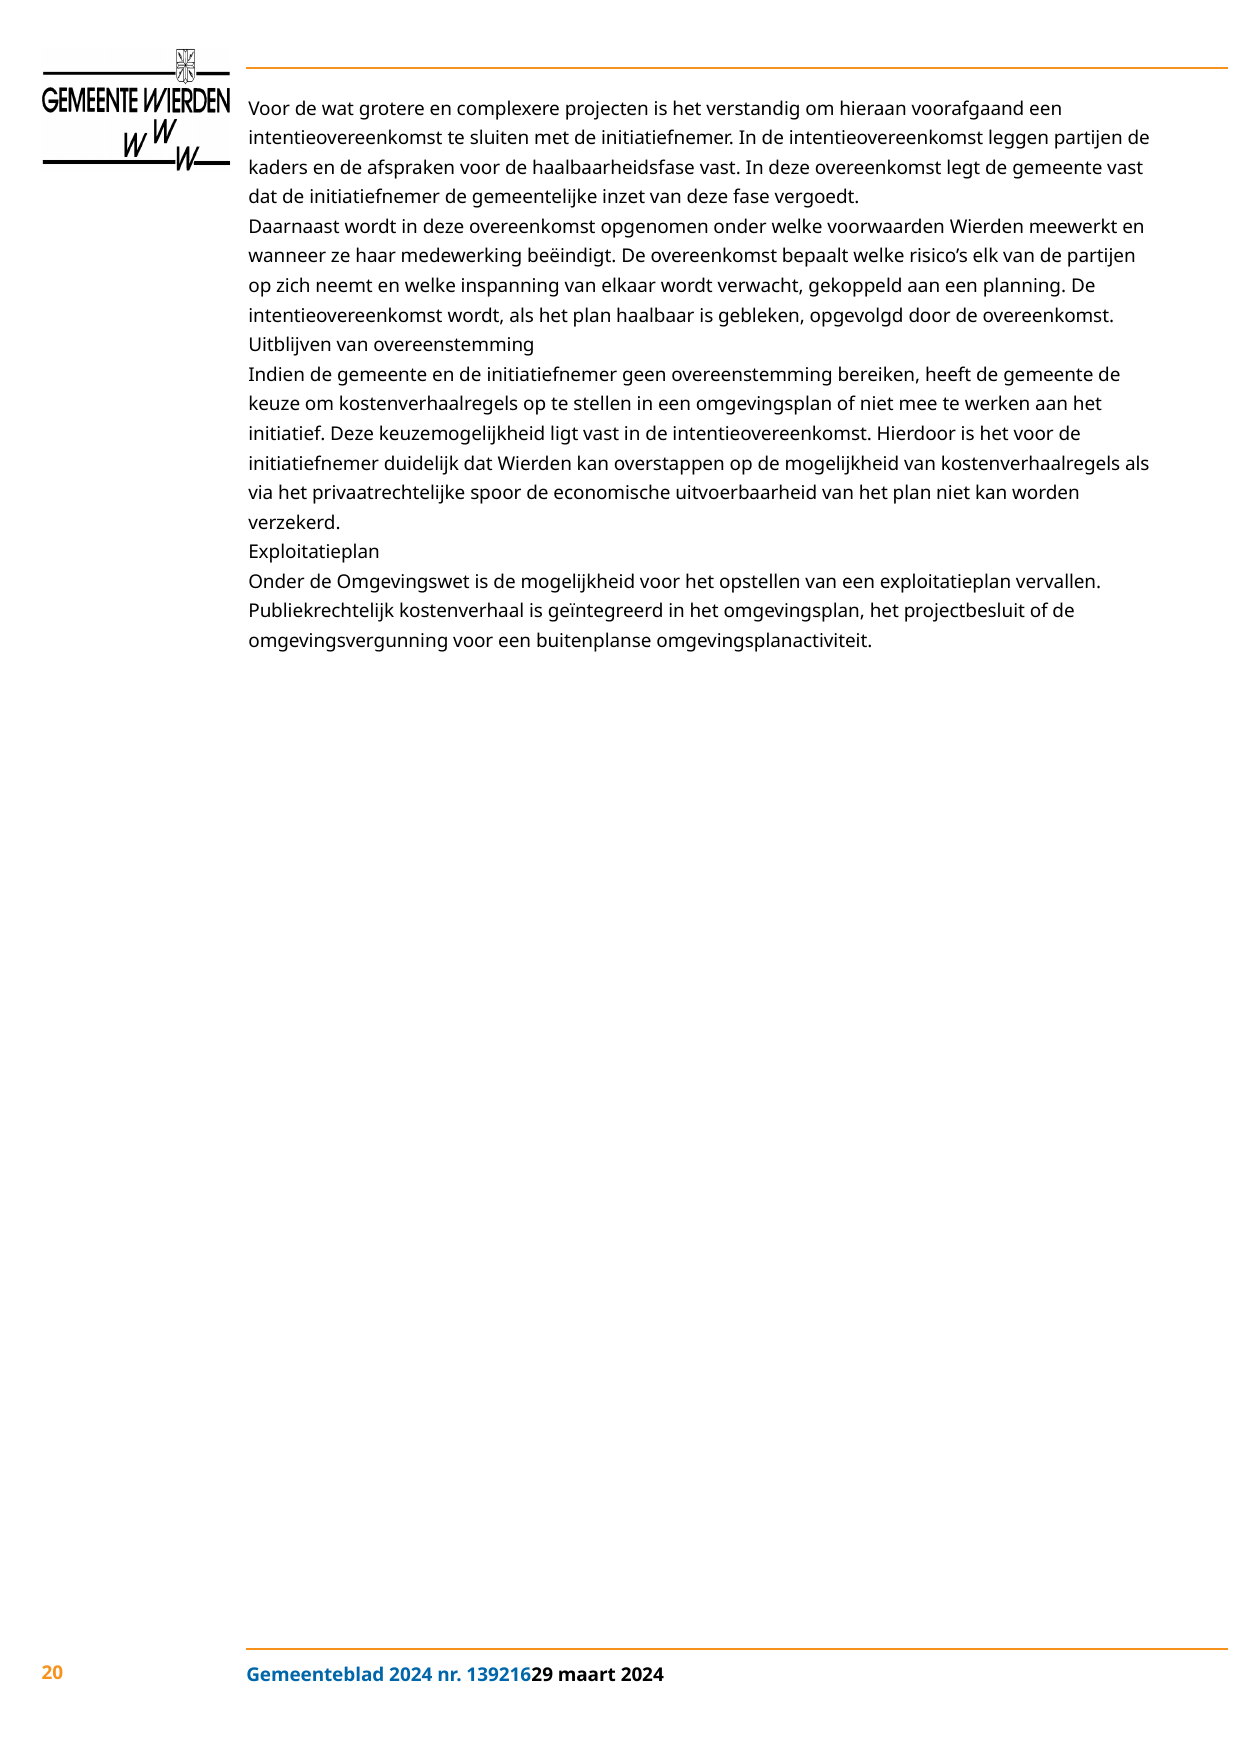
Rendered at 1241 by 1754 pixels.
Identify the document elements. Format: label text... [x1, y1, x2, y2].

text Indien de gemeente en de initiatiefnemer geen overeenstemming bereiken, heeft de gemeente de keuze om kostenverhaalregels op te stellen in een omgevingsplan of niet mee te werken aan het initiatief. Deze keuzemogelijkheid ligt vast in de intentieovereenkomst. Hierdoor is het voor de initiatiefnemer duidelijk dat Wierden kan overstappen op de mogelijkheid van kostenverhaalregels als via het privaatrechtelijke spoor de economische uitvoerbaarheid van het plan niet kan worden verzekerd. [248, 361, 1152, 535]
text Exploitatieplan [248, 538, 1152, 564]
text Onder de Omgevingswet is de mogelijkheid voor het opstellen van een exploitatieplan vervallen. Publiekrechtelijk kostenverhaal is geïntegreerd in het omgevingsplan, het projectbesluit of de omgevingsvergunning voor een buitenplanse omgevingsplanactiviteit. [248, 568, 1152, 653]
picture [41, 47, 231, 172]
text Daarnaast wordt in deze overeenkomst opgenomen onder welke voorwaarden Wierden meewerkt en wanneer ze haar medewerking beëindigt. De overeenkomst bepaalt welke risico’s elk van de partijen op zich neemt en welke inspanning van elkaar wordt verwacht, gekoppeld aan een planning. De intentieovereenkomst wordt, als het plan haalbaar is gebleken, opgevolgd door de overeenkomst. [248, 213, 1152, 328]
text Uitblijven van overeenstemming [248, 331, 1152, 357]
text Voor de wat grotere en complexere projecten is het verstandig om hieraan voorafgaand een intentieovereenkomst te sluiten met de initiatiefnemer. In de intentieovereenkomst leggen partijen de kaders en de afspraken voor de haalbaarheidsfase vast. In deze overeenkomst legt de gemeente vast dat de initiatiefnemer de gemeentelijke inzet van deze fase vergoedt. [248, 95, 1152, 209]
